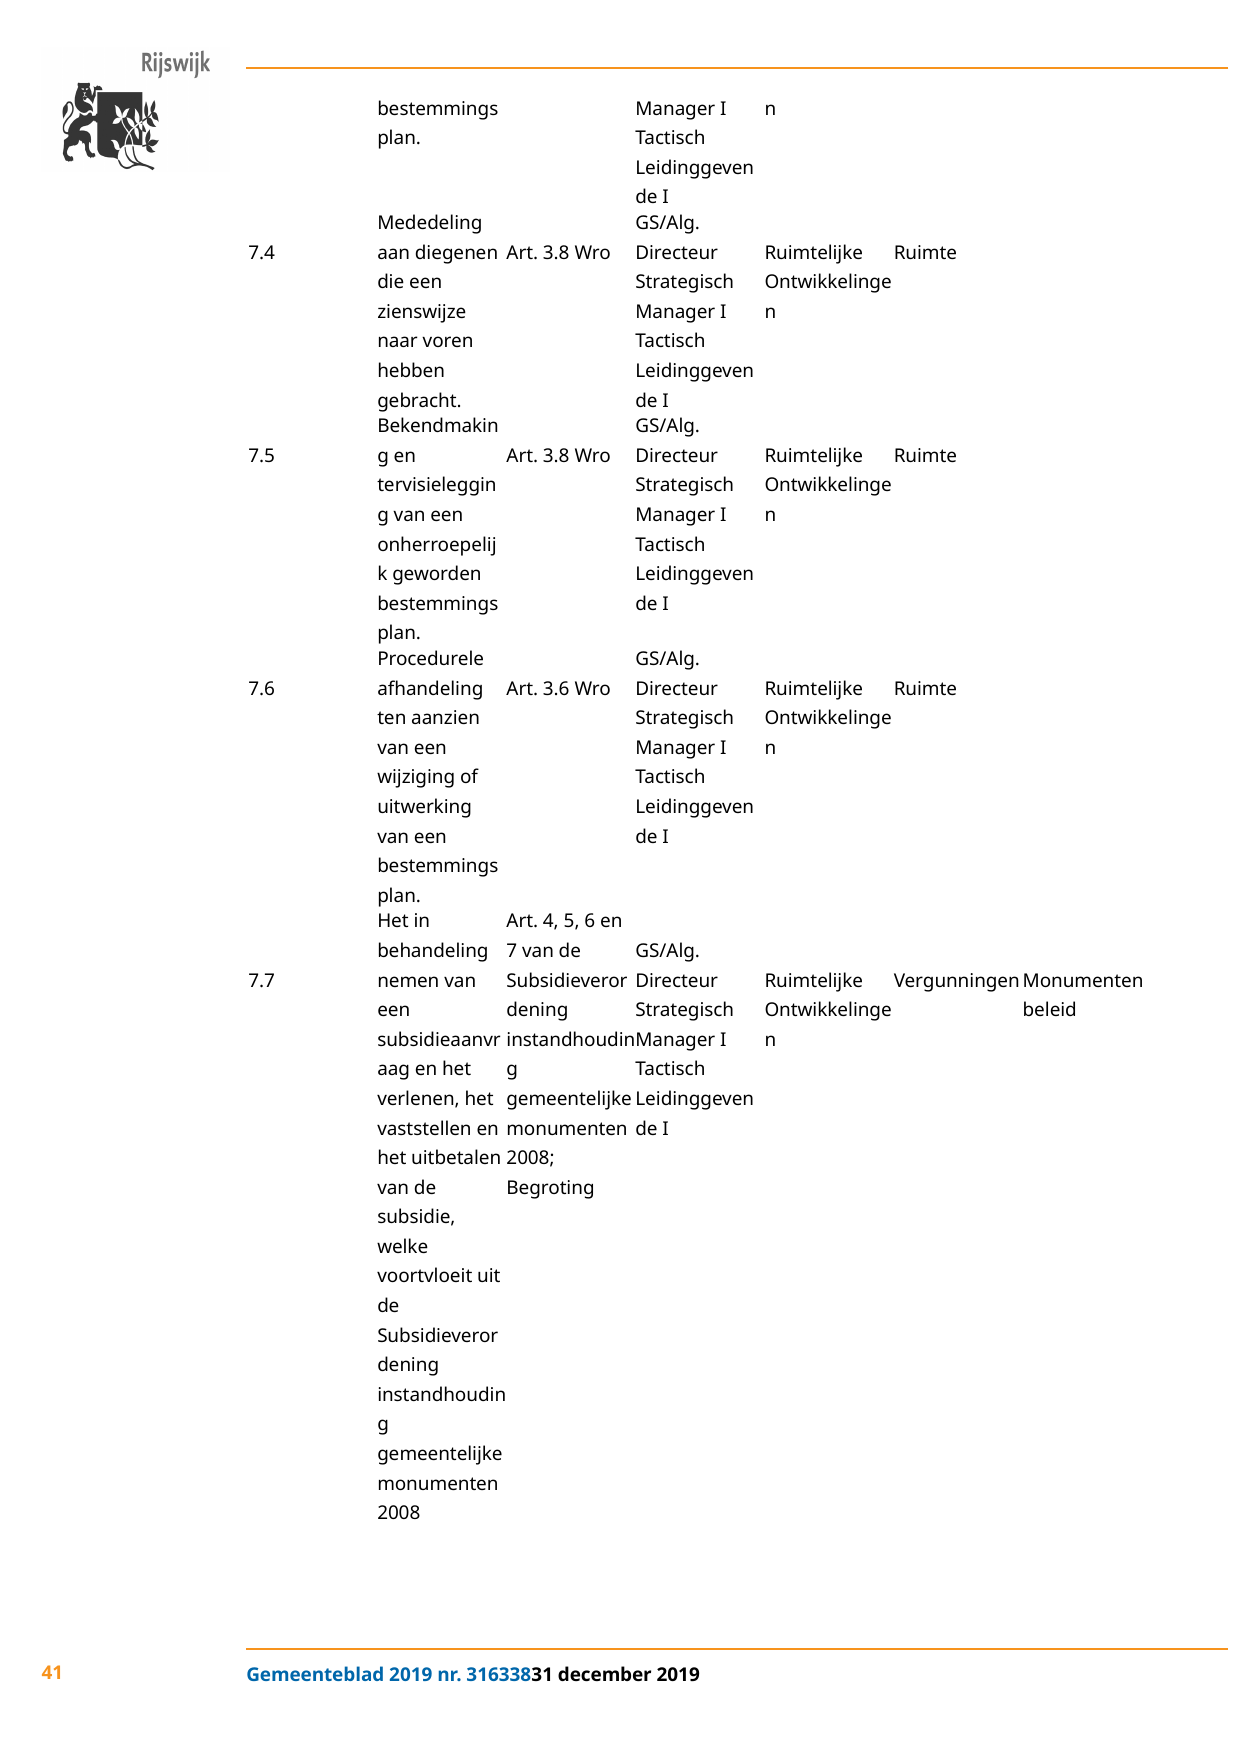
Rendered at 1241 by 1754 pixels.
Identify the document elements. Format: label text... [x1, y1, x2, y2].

table_cell Art. 4, 5, 6 en 7 van de Subsidieverordening instandhouding gemeentelijke monumenten 2008; Begroting [506, 908, 635, 1525]
table_cell Het in behandeling nemen van een subsidieaanvraag en het verlenen, het vaststellen en het uitbetalen van de subsidie, welke voortvloeit uit de Subsidieverordening instandhouding gemeentelijke monumenten 2008 [377, 908, 506, 1525]
table_cell [1023, 645, 1152, 908]
table_cell GS/Alg. Directeur Strategisch Manager I Tactisch Leidinggevende I [635, 645, 764, 908]
table_cell [894, 95, 1022, 209]
table_cell Art. 3.6 Wro [506, 645, 635, 908]
table_cell Ruimtelijke Ontwikkelingen [764, 908, 893, 1525]
table_cell Ruimtelijke Ontwikkelingen [764, 209, 893, 412]
table_cell Ruimtelijke Ontwikkelingen [764, 413, 893, 645]
table_cell Art. 3.8 Wro [506, 209, 635, 412]
table_cell [1023, 209, 1152, 412]
table_cell Art. 3.8 Wro [506, 413, 635, 645]
table_cell 7.7 [248, 908, 377, 1525]
table_cell [506, 95, 635, 209]
table_cell Ruimtelijke Ontwikkelingen [764, 645, 893, 908]
table_cell Ruimte [894, 209, 1022, 412]
picture [41, 47, 231, 172]
table_cell Ruimte [894, 645, 1022, 908]
table_cell n [764, 95, 893, 209]
table_cell [1023, 413, 1152, 645]
table_cell 7.4 [248, 209, 377, 412]
table_cell Bekendmaking en tervisielegging van een onherroepelijk geworden bestemmingsplan. [377, 413, 506, 645]
table_cell Mededeling aan diegenen die een zienswijze naar voren hebben gebracht. [377, 209, 506, 412]
table_cell GS/Alg. Directeur Strategisch Manager I Tactisch Leidinggevende I [635, 413, 764, 645]
table_cell Vergunningen [894, 908, 1022, 1525]
table_cell [248, 95, 377, 209]
table_cell 7.5 [248, 413, 377, 645]
table_cell Monumentenbeleid [1023, 908, 1152, 1525]
table_cell GS/Alg. Directeur Strategisch Manager I Tactisch Leidinggevende I [635, 908, 764, 1525]
table_cell bestemmingsplan. [377, 95, 506, 209]
table_cell GS/Alg. Directeur Strategisch Manager I Tactisch Leidinggevende I [635, 209, 764, 412]
table_cell Ruimte [894, 413, 1022, 645]
table_cell 7.6 [248, 645, 377, 908]
table_cell Procedurele afhandeling ten aanzien van een wijziging of uitwerking van een bestemmingsplan. [377, 645, 506, 908]
table_cell Manager I Tactisch Leidinggevende I [635, 95, 764, 209]
table_cell [1023, 95, 1152, 209]
